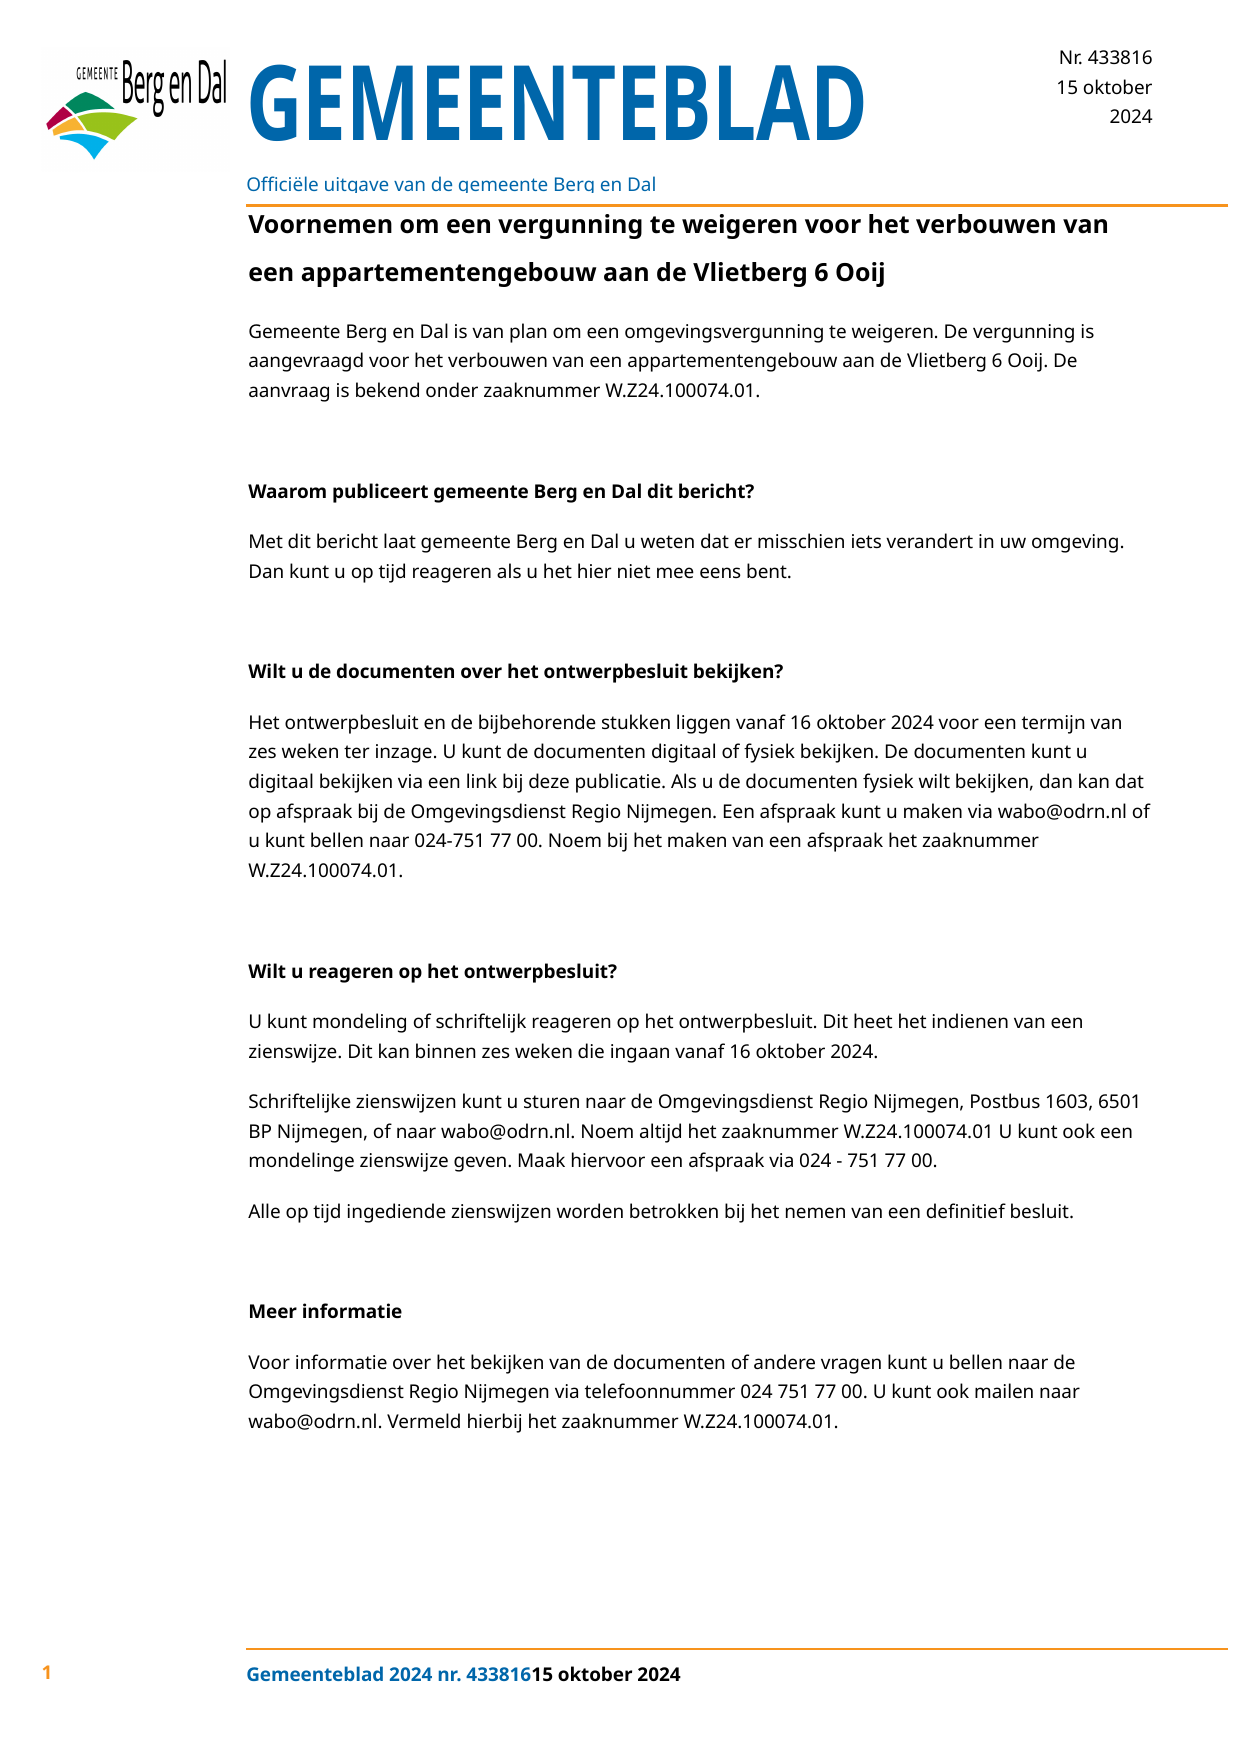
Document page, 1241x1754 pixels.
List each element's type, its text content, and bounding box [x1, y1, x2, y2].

text U kunt mondeling of schriftelijk reageren op het ontwerpbesluit. Dit heet het indienen van een zienswijze. Dit kan binnen zes weken die ingaan vanaf 16 oktober 2024. [248, 1008, 1152, 1064]
text Wilt u reageren op het ontwerpbesluit? [248, 958, 1152, 984]
text Meer informatie [248, 1299, 1152, 1324]
text Waarom publiceert gemeente Berg en Dal dit bericht? [248, 478, 1152, 504]
text Gemeente Berg en Dal is van plan om een omgevingsvergunning te weigeren. De vergunning is aangevraagd voor het verbouwen van een appartementengebouw aan de Vlietberg 6 Ooij. De aanvraag is bekend onder zaaknummer W.Z24.100074.01. [248, 318, 1152, 403]
text Met dit bericht laat gemeente Berg en Dal u weten dat er misschien iets verandert in uw omgeving. Dan kunt u op tijd reageren als u het hier niet mee eens bent. [248, 528, 1152, 584]
text Schriftelijke zienswijzen kunt u sturen naar de Omgevingsdienst Regio Nijmegen, Postbus 1603, 6501 BP Nijmegen, of naar wabo@odrn.nl. Noem altijd het zaaknummer W.Z24.100074.01 U kunt ook een mondelinge zienswijze geven. Maak hiervoor een afspraak via 024 - 751 77 00. [248, 1088, 1152, 1173]
text Alle op tijd ingediende zienswijzen worden betrokken bij het nemen van een definitief besluit. [248, 1198, 1152, 1224]
text Het ontwerpbesluit en de bijbehorende stukken liggen vanaf 16 oktober 2024 voor een termijn van zes weken ter inzage. U kunt de documenten digitaal of fysiek bekijken. De documenten kunt u digitaal bekijken via een link bij deze publicatie. Als u de documenten fysiek wilt bekijken, dan kan dat op afspraak bij de Omgevingsdienst Regio Nijmegen. Een afspraak kunt u maken via wabo@odrn.nl of u kunt bellen naar 024-751 77 00. Noem bij het maken van een afspraak het zaaknummer W.Z24.100074.01. [248, 709, 1152, 883]
text Voor informatie over het bekijken van de documenten of andere vragen kunt u bellen naar de Omgevingsdienst Regio Nijmegen via telefoonnummer 024 751 77 00. U kunt ook mailen naar wabo@odrn.nl. Vermeld hierbij het zaaknummer W.Z24.100074.01. [248, 1349, 1152, 1434]
text Wilt u de documenten over het ontwerpbesluit bekijken? [248, 659, 1152, 684]
text Voornemen om een vergunning te weigeren voor het verbouwen van een appartementengebouw aan de Vlietberg 6 Ooij [248, 207, 1152, 288]
picture [41, 47, 231, 172]
